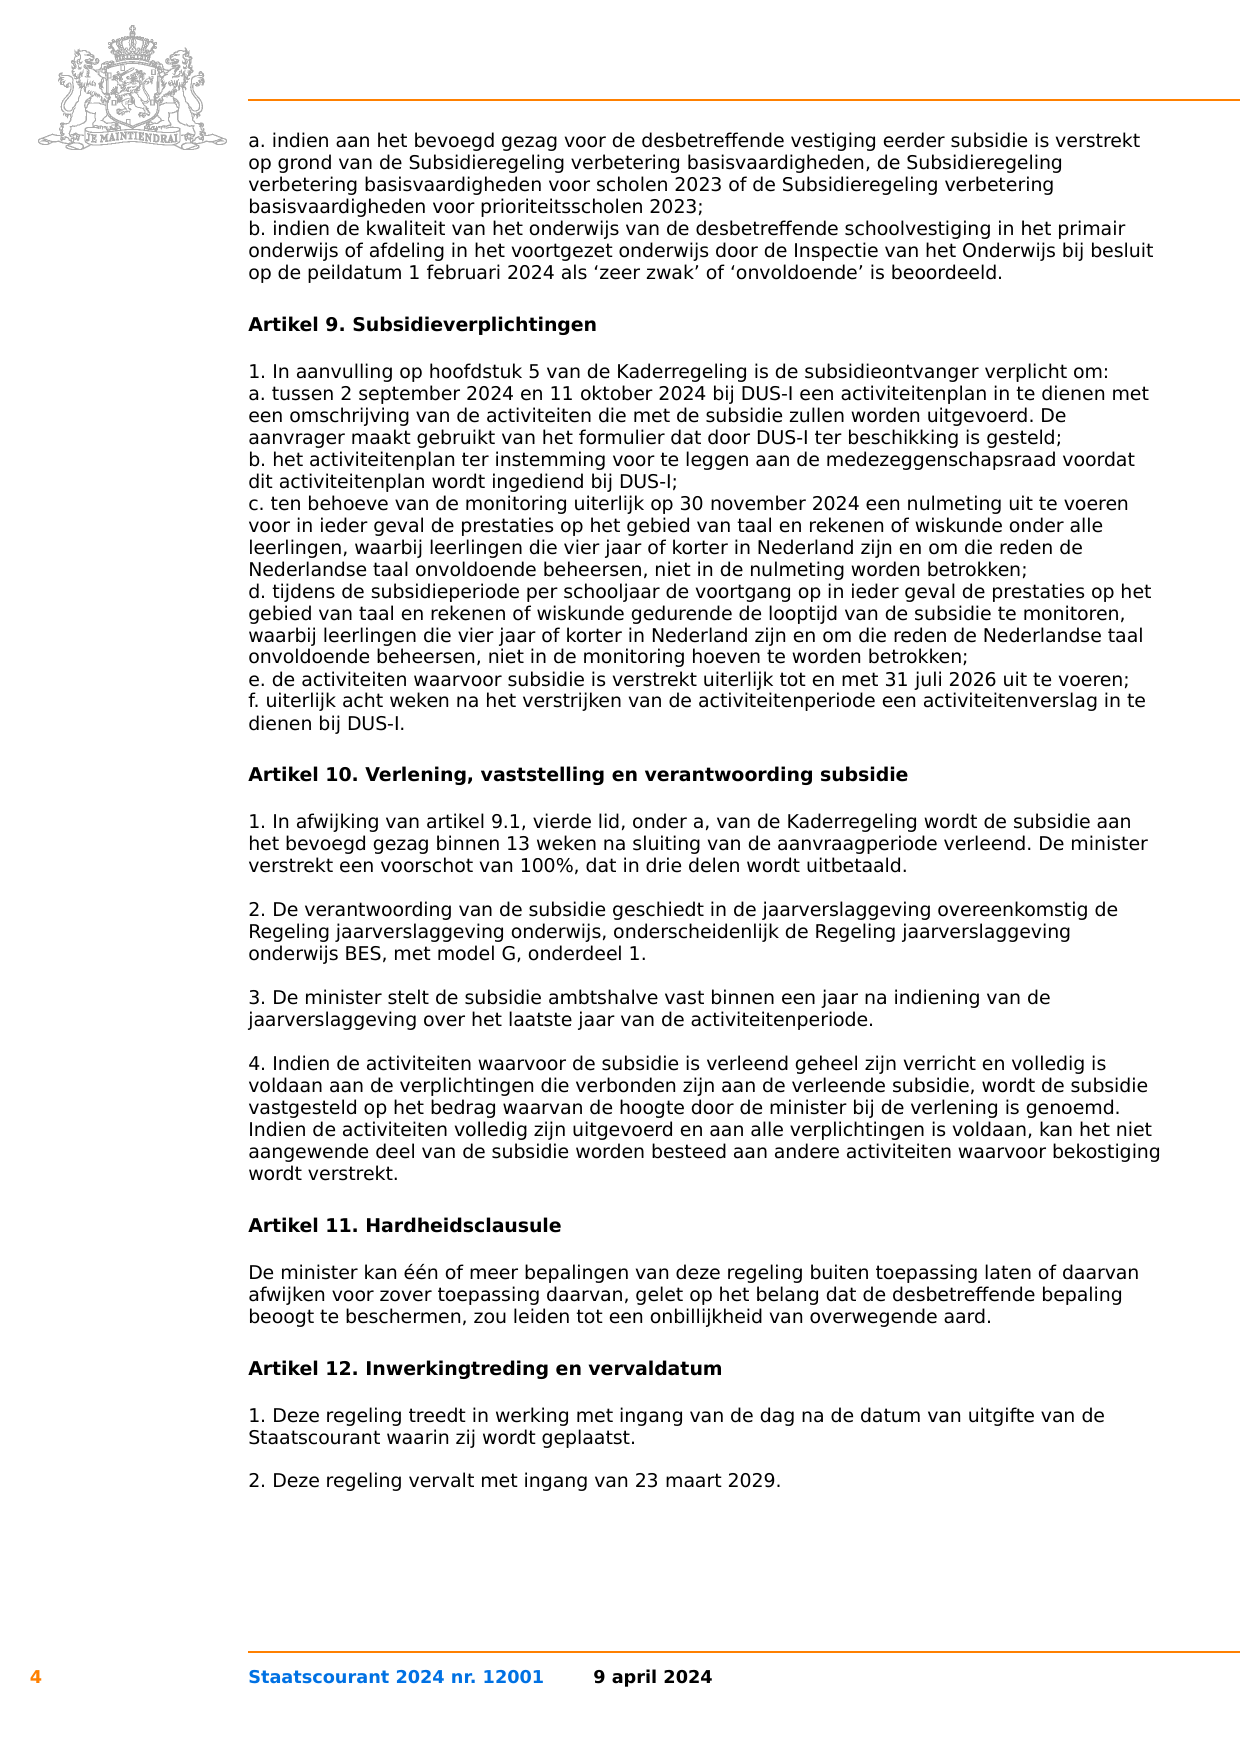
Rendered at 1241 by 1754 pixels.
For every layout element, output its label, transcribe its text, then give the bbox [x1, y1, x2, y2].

text 1. In aanvulling op hoofdstuk 5 van de Kaderregeling is de subsidieontvanger verplicht om: [248, 361, 1163, 383]
text 4. Indien de activiteiten waarvoor de subsidie is verleend geheel zijn verricht en volledig is voldaan aan de verplichtingen die verbonden zijn aan de verleende subsidie, wordt de subsidie vastgesteld op het bedrag waarvan de hoogte door de minister bij de verlening is genoemd. Indien de activiteiten volledig zijn uitgevoerd en aan alle verplichtingen is voldaan, kan het niet aangewende deel van de subsidie worden besteed aan andere activiteiten waarvoor bekostiging wordt verstrekt. [248, 1053, 1163, 1185]
text f. uiterlijk acht weken na het verstrijken van de activiteitenperiode een activiteitenverslag in te dienen bij DUS-I. [248, 690, 1163, 734]
text b. het activiteitenplan ter instemming voor te leggen aan de medezeggenschapsraad voordat dit activiteitenplan wordt ingediend bij DUS-I; [248, 449, 1163, 493]
subtitle Artikel 11. Hardheidsclausule [248, 1215, 1163, 1237]
text 2. De verantwoording van de subsidie geschiedt in de jaarverslaggeving overeenkomstig de Regeling jaarverslaggeving onderwijs, onderscheidenlijk de Regeling jaarverslaggeving onderwijs BES, met model G, onderdeel 1. [248, 899, 1163, 965]
text b. indien de kwaliteit van het onderwijs van de desbetreffende schoolvestiging in het primair onderwijs of afdeling in het voortgezet onderwijs door de Inspectie van het Onderwijs bij besluit op de peildatum 1 februari 2024 als ‘zeer zwak’ of ‘onvoldoende’ is beoordeeld. [248, 218, 1163, 284]
text d. tijdens de subsidieperiode per schooljaar de voortgang op in ieder geval de prestaties op het gebied van taal en rekenen of wiskunde gedurende de looptijd van de subsidie te monitoren, waarbij leerlingen die vier jaar of korter in Nederland zijn en om die reden de Nederlandse taal onvoldoende beheersen, niet in de monitoring hoeven te worden betrokken; [248, 581, 1163, 668]
text 2. Deze regeling vervalt met ingang van 23 maart 2029. [248, 1470, 1163, 1492]
text 3. De minister stelt de subsidie ambtshalve vast binnen een jaar na indiening van de jaarverslaggeving over het laatste jaar van de activiteitenperiode. [248, 987, 1163, 1031]
text a. tussen 2 september 2024 en 11 oktober 2024 bij DUS-I een activiteitenplan in te dienen met een omschrijving van de activiteiten die met de subsidie zullen worden uitgevoerd. De aanvrager maakt gebruikt van het formulier dat door DUS-I ter beschikking is gesteld; [248, 383, 1163, 449]
subtitle Artikel 9. Subsidieverplichtingen [248, 314, 1163, 336]
picture [38, 25, 227, 150]
subtitle Artikel 10. Verlening, vaststelling en verantwoording subsidie [248, 764, 1163, 786]
text 1. In afwijking van artikel 9.1, vierde lid, onder a, van de Kaderregeling wordt de subsidie aan het bevoegd gezag binnen 13 weken na sluiting van de aanvraagperiode verleend. De minister verstrekt een voorschot van 100%, dat in drie delen wordt uitbetaald. [248, 811, 1163, 877]
text De minister kan één of meer bepalingen van deze regeling buiten toepassing laten of daarvan afwijken voor zover toepassing daarvan, gelet op het belang dat de desbetreffende bepaling beoogt te beschermen, zou leiden tot een onbillijkheid van overwegende aard. [248, 1262, 1163, 1328]
text a. indien aan het bevoegd gezag voor de desbetreffende vestiging eerder subsidie is verstrekt op grond van de Subsidieregeling verbetering basisvaardigheden, de Subsidieregeling verbetering basisvaardigheden voor scholen 2023 of de Subsidieregeling verbetering basisvaardigheden voor prioriteitsscholen 2023; [248, 130, 1163, 218]
text c. ten behoeve van de monitoring uiterlijk op 30 november 2024 een nulmeting uit te voeren voor in ieder geval de prestaties op het gebied van taal en rekenen of wiskunde onder alle leerlingen, waarbij leerlingen die vier jaar of korter in Nederland zijn en om die reden de Nederlandse taal onvoldoende beheersen, niet in de nulmeting worden betrokken; [248, 493, 1163, 581]
text e. de activiteiten waarvoor subsidie is verstrekt uiterlijk tot en met 31 juli 2026 uit te voeren; [248, 668, 1163, 690]
subtitle Artikel 12. Inwerkingtreding en vervaldatum [248, 1358, 1163, 1379]
text 1. Deze regeling treedt in werking met ingang van de dag na de datum van uitgifte van de Staatscourant waarin zij wordt geplaatst. [248, 1404, 1163, 1448]
